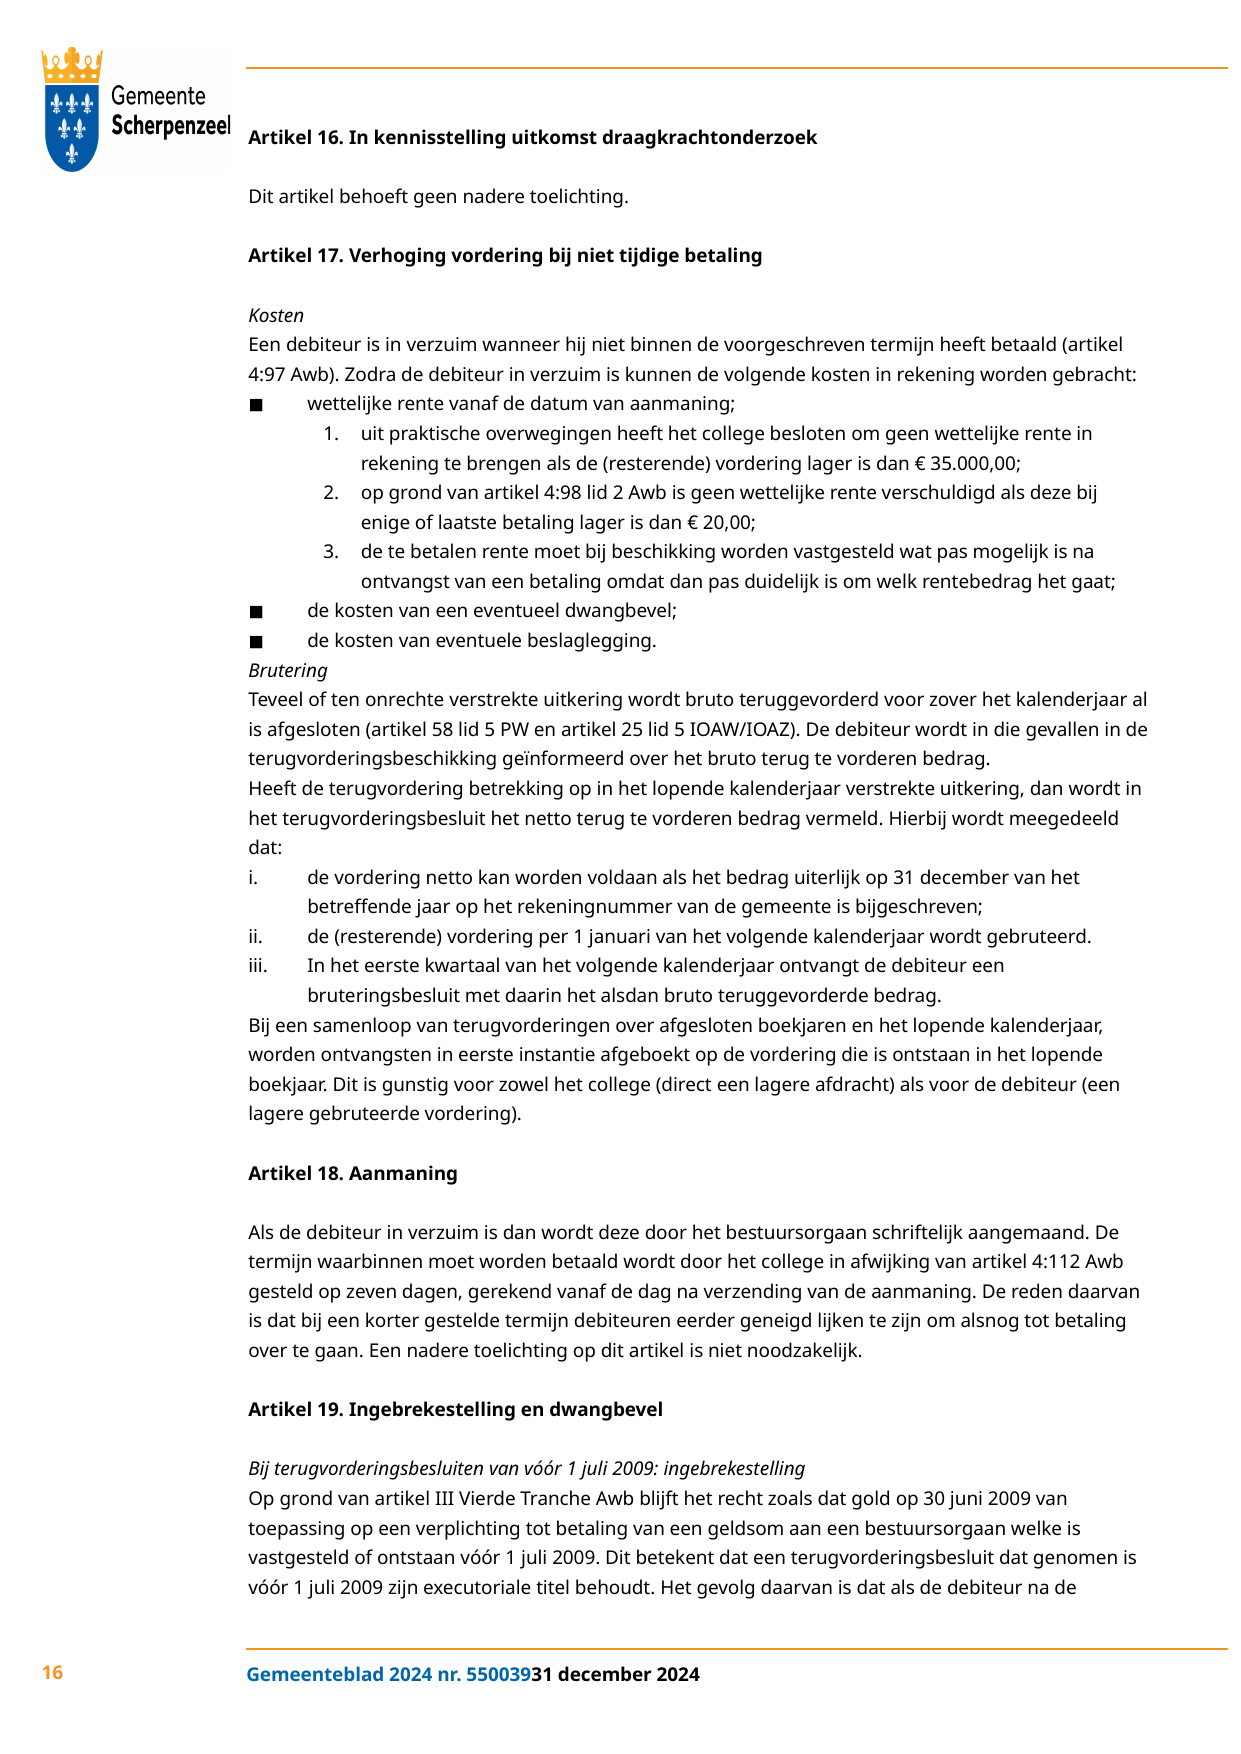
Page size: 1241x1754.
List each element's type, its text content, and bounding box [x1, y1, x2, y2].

list de vordering netto kan worden voldaan als het bedrag uiterlijk op 31 december van het betreffende jaar op het rekeningnummer van de gemeente is bijgeschreven; [248, 864, 1152, 919]
text Brutering [248, 657, 1152, 683]
text Kosten [248, 302, 1152, 328]
list wettelijke rente vanaf de datum van aanmaning; [248, 391, 1152, 416]
text Artikel 17. Verhoging vordering bij niet tijdige betaling [248, 243, 1152, 268]
text Artikel 19. Ingebrekestelling en dwangbevel [248, 1396, 1152, 1422]
text Op grond van artikel III Vierde Tranche Awb blijft het recht zoals dat gold op 30 juni 2009 van toepassing op een verplichting tot betaling van een geldsom aan een bestuursorgaan welke is vastgesteld of ontstaan vóór 1 juli 2009. Dit betekent dat een terugvorderingsbesluit dat genomen is vóór 1 juli 2009 zijn executoriale titel behoudt. Het gevolg daarvan is dat als de debiteur na de [248, 1485, 1152, 1600]
text Dit artikel behoeft geen nadere toelichting. [248, 183, 1152, 209]
picture [41, 47, 231, 172]
list op grond van artikel 4:98 lid 2 Awb is geen wettelijke rente verschuldigd als deze bij enige of laatste betaling lager is dan € 20,00; [323, 479, 1152, 535]
text Bij een samenloop van terugvorderingen over afgesloten boekjaren en het lopende kalenderjaar, worden ontvangsten in eerste instantie afgeboekt op de vordering die is ontstaan in het lopende boekjaar. Dit is gunstig voor zowel het college (direct een lagere afdracht) als voor de debiteur (een lagere gebruteerde vordering). [248, 1012, 1152, 1126]
text Teveel of ten onrechte verstrekte uitkering wordt bruto teruggevorderd voor zover het kalenderjaar al is afgesloten (artikel 58 lid 5 PW en artikel 25 lid 5 IOAW/IOAZ). De debiteur wordt in die gevallen in de terugvorderingsbeschikking geïnformeerd over het bruto terug te vorderen bedrag. [248, 686, 1152, 771]
list de (resterende) vordering per 1 januari van het volgende kalenderjaar wordt gebruteerd. [248, 923, 1152, 949]
text Een debiteur is in verzuim wanneer hij niet binnen de voorgeschreven termijn heeft betaald (artikel 4:97 Awb). Zodra de debiteur in verzuim is kunnen de volgende kosten in rekening worden gebracht: [248, 331, 1152, 387]
list uit praktische overwegingen heeft het college besloten om geen wettelijke rente in rekening te brengen als de (resterende) vordering lager is dan € 35.000,00; [323, 420, 1152, 476]
text Heeft de terugvordering betrekking op in het lopende kalenderjaar verstrekte uitkering, dan wordt in het terugvorderingsbesluit het netto terug te vorderen bedrag vermeld. Hierbij wordt meegedeeld dat: [248, 775, 1152, 860]
text Artikel 18. Aanmaning [248, 1160, 1152, 1186]
text Als de debiteur in verzuim is dan wordt deze door het bestuursorgaan schriftelijk aangemaand. De termijn waarbinnen moet worden betaald wordt door het college in afwijking van artikel 4:112 Awb gesteld op zeven dagen, gerekend vanaf de dag na verzending van de aanmaning. De reden daarvan is dat bij een korter gestelde termijn debiteuren eerder geneigd lijken te zijn om alsnog tot betaling over te gaan. Een nadere toelichting op dit artikel is niet noodzakelijk. [248, 1219, 1152, 1363]
list de kosten van eventuele beslaglegging. [248, 627, 1152, 653]
text Bij terugvorderingsbesluiten van vóór 1 juli 2009: ingebrekestelling [248, 1456, 1152, 1481]
list de kosten van een eventueel dwangbevel; [248, 598, 1152, 623]
text Artikel 16. In kennisstelling uitkomst draagkrachtonderzoek [248, 124, 1152, 150]
list In het eerste kwartaal van het volgende kalenderjaar ontvangt de debiteur een bruteringsbesluit met daarin het alsdan bruto teruggevorderde bedrag. [248, 953, 1152, 1008]
list de te betalen rente moet bij beschikking worden vastgesteld wat pas mogelijk is na ontvangst van een betaling omdat dan pas duidelijk is om welk rentebedrag het gaat; [323, 538, 1152, 594]
